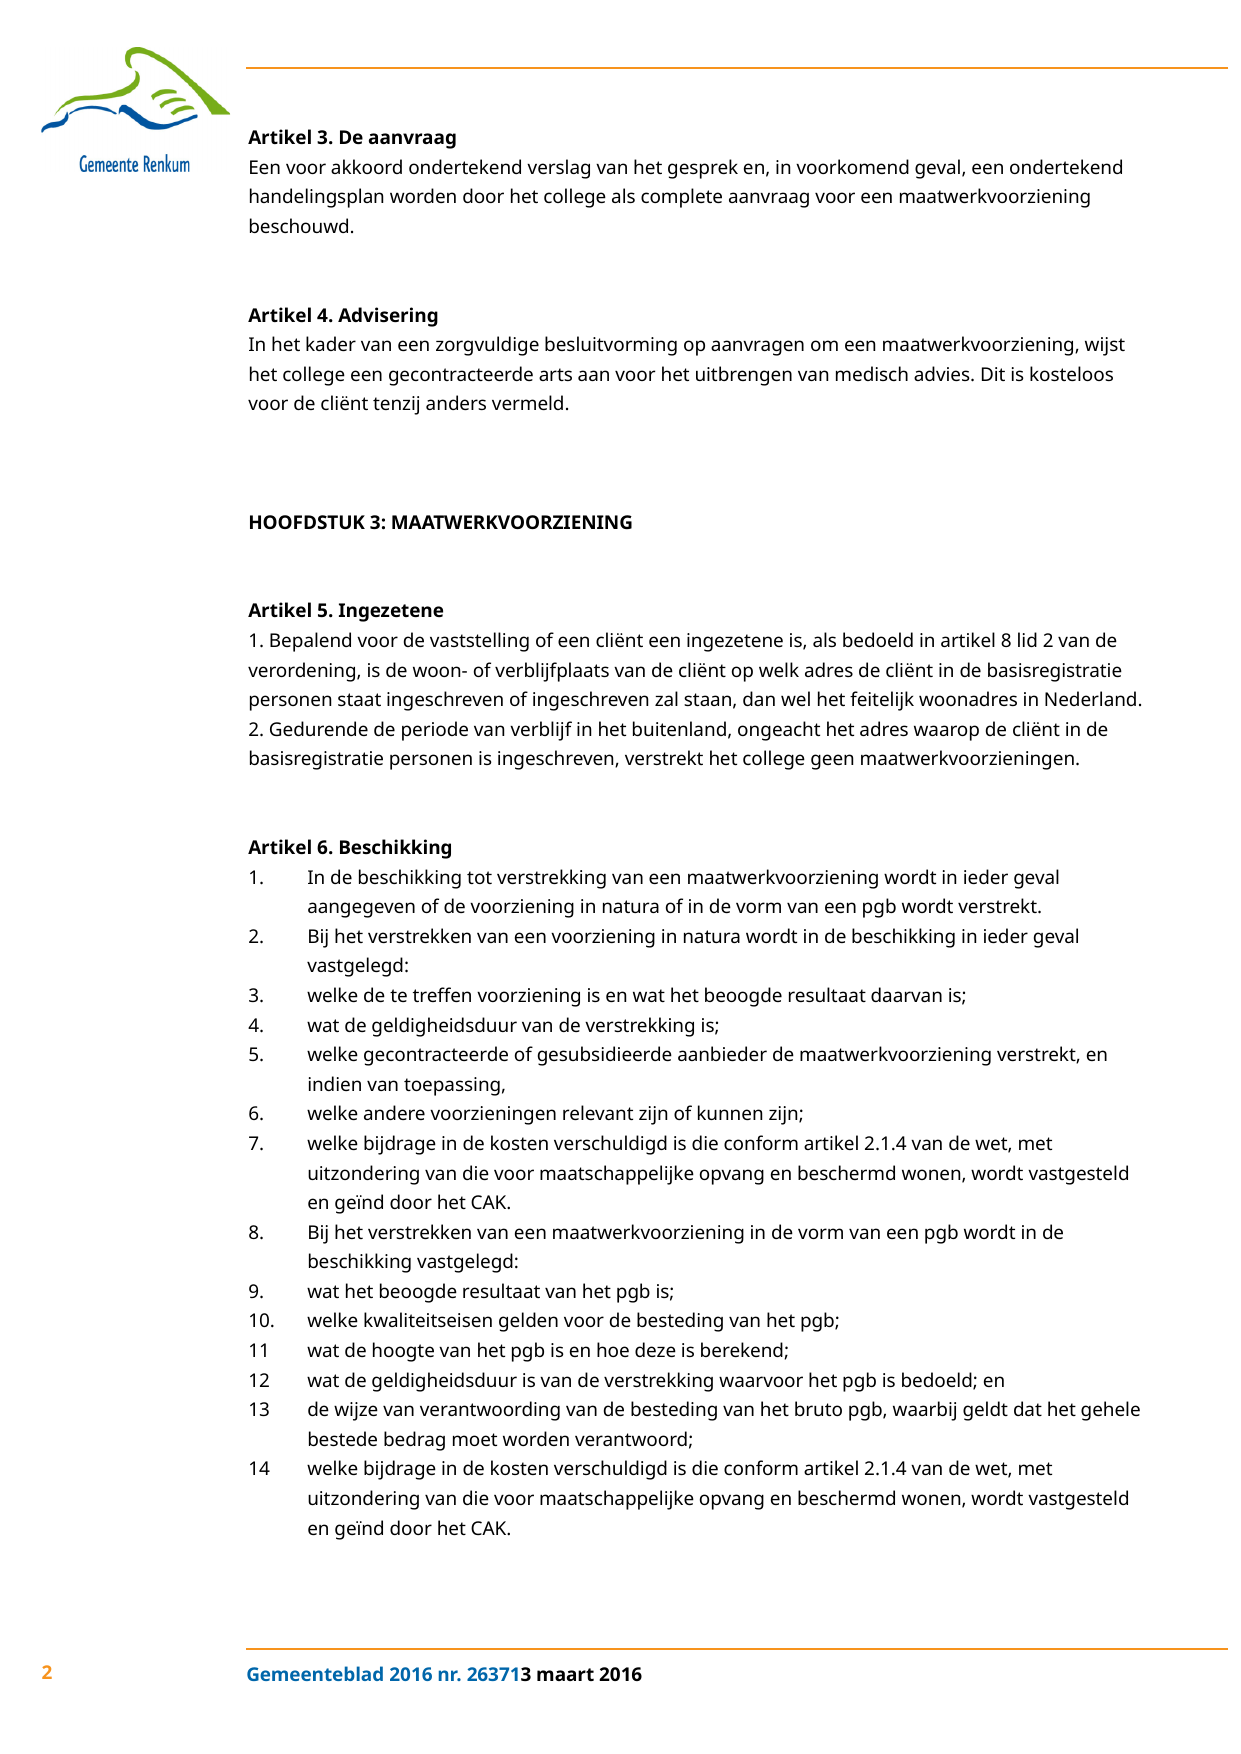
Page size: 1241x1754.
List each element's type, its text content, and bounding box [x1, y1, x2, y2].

list de wijze van verantwoording van de besteding van het bruto pgb, waarbij geldt dat het gehele bestede bedrag moet worden verantwoord; [248, 1396, 1152, 1452]
list In de beschikking tot verstrekking van een maatwerkvoorziening wordt in ieder geval aangegeven of de voorziening in natura of in de vorm van een pgb wordt verstrekt. [248, 864, 1152, 919]
text 1. Bepalend voor de vaststelling of een cliënt een ingezetene is, als bedoeld in artikel 8 lid 2 van de verordening, is de woon- of verblijfplaats van de cliënt op welk adres de cliënt in de basisregistratie personen staat ingeschreven of ingeschreven zal staan, dan wel het feitelijk woonadres in Nederland. [248, 627, 1152, 712]
list welke gecontracteerde of gesubsidieerde aanbieder de maatwerkvoorziening verstrekt, en indien van toepassing, [248, 1041, 1152, 1097]
list wat de geldigheidsduur van de verstrekking is; [248, 1012, 1152, 1038]
text Artikel 6. Beschikking [248, 834, 1152, 860]
text Artikel 4. Advisering [248, 302, 1152, 328]
list welke bijdrage in de kosten verschuldigd is die conform artikel 2.1.4 van de wet, met uitzondering van die voor maatschappelijke opvang en beschermd wonen, wordt vastgesteld en geïnd door het CAK. [248, 1130, 1152, 1215]
list welke bijdrage in de kosten verschuldigd is die conform artikel 2.1.4 van de wet, met uitzondering van die voor maatschappelijke opvang en beschermd wonen, wordt vastgesteld en geïnd door het CAK. [248, 1456, 1152, 1541]
list Bij het verstrekken van een voorziening in natura wordt in de beschikking in ieder geval vastgelegd: [248, 923, 1152, 978]
text Een voor akkoord ondertekend verslag van het gesprek en, in voorkomend geval, een ondertekend handelingsplan worden door het college als complete aanvraag voor een maatwerkvoorziening beschouwd. [248, 154, 1152, 239]
list welke kwaliteitseisen gelden voor de besteding van het pgb; [248, 1308, 1152, 1333]
list welke de te treffen voorziening is en wat het beoogde resultaat daarvan is; [248, 982, 1152, 1008]
picture [41, 47, 231, 172]
list wat de geldigheidsduur is van de verstrekking waarvoor het pgb is bedoeld; en [248, 1367, 1152, 1393]
text Artikel 3. De aanvraag [248, 124, 1152, 150]
text HOOFDSTUK 3: MAATWERKVOORZIENING [248, 509, 1152, 535]
text In het kader van een zorgvuldige besluitvorming op aanvragen om een maatwerkvoorziening, wijst het college een gecontracteerde arts aan voor het uitbrengen van medisch advies. Dit is kosteloos voor de cliënt tenzij anders vermeld. [248, 331, 1152, 416]
list wat de hoogte van het pgb is en hoe deze is berekend; [248, 1337, 1152, 1363]
list welke andere voorzieningen relevant zijn of kunnen zijn; [248, 1101, 1152, 1126]
text 2. Gedurende de periode van verblijf in het buitenland, ongeacht het adres waarop de cliënt in de basisregistratie personen is ingeschreven, verstrekt het college geen maatwerkvoorzieningen. [248, 716, 1152, 771]
text Artikel 5. Ingezetene [248, 598, 1152, 623]
list Bij het verstrekken van een maatwerkvoorziening in de vorm van een pgb wordt in de beschikking vastgelegd: [248, 1219, 1152, 1274]
list wat het beoogde resultaat van het pgb is; [248, 1278, 1152, 1304]
